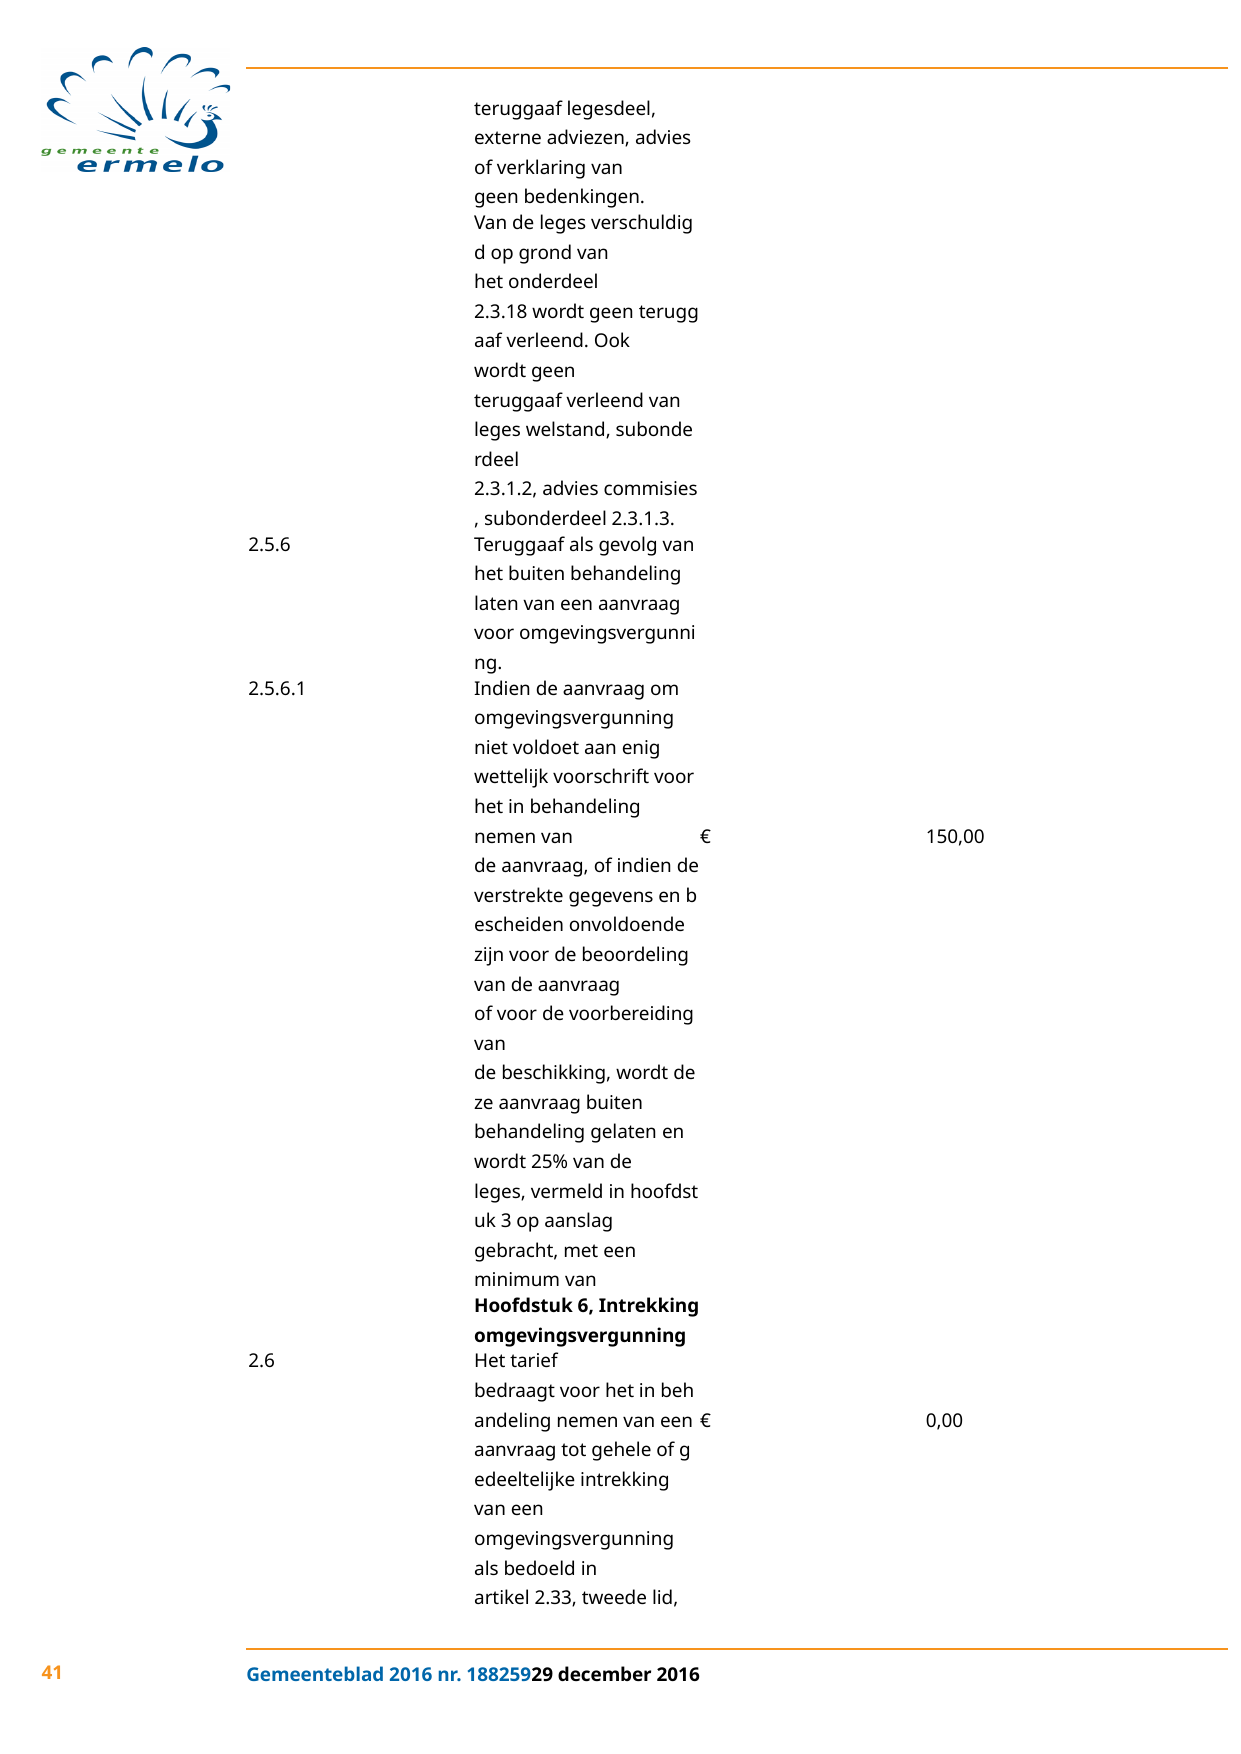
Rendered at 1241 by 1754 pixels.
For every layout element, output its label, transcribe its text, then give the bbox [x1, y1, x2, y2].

table_cell [700, 1292, 926, 1348]
picture [41, 47, 231, 172]
table_cell [926, 95, 1152, 209]
table_cell Indien de aanvraag om omgevingsvergunning niet voldoet aan enig wettelijk voorschrift voor het in behandeling nemen van de aanvraag, of indien de verstrekte gegevens en bescheiden onvoldoende zijn voor de beoordeling van de aanvraag of voor de voorbereiding van de beschikking, wordt deze aanvraag buiten behandeling gelaten en wordt 25% van de leges, vermeld in hoofdstuk 3 op aanslag gebracht, met een minimum van [474, 675, 700, 1292]
table_cell [248, 95, 474, 209]
table_cell 2.5.6.1 [248, 675, 474, 1292]
table_cell [926, 531, 1152, 675]
table_cell € [700, 675, 926, 1292]
table_cell 0,00 [926, 1348, 1152, 1610]
table_cell [926, 209, 1152, 531]
table_cell Teruggaaf als gevolg van het buiten behandeling laten van een aanvraag voor omgevingsvergunning. [474, 531, 700, 675]
table_cell Van de leges verschuldigd op grond van het onderdeel 2.3.18 wordt geen teruggaaf verleend. Ook wordt geen teruggaaf verleend van leges welstand, subonderdeel 2.3.1.2, advies commisies, subonderdeel 2.3.1.3. [474, 209, 700, 531]
table_cell [926, 1292, 1152, 1348]
table_cell [700, 209, 926, 531]
table_cell 2.6 [248, 1348, 474, 1610]
table_cell € [700, 1348, 926, 1610]
table_cell 2.5.6 [248, 531, 474, 675]
table_cell [248, 209, 474, 531]
table_cell Hoofdstuk 6, Intrekking omgevingsvergunning [474, 1292, 700, 1348]
table_cell [248, 1292, 474, 1348]
table_cell [700, 531, 926, 675]
table_cell teruggaaf legesdeel, externe adviezen, advies of verklaring van geen bedenkingen. [474, 95, 700, 209]
table_cell 150,00 [926, 675, 1152, 1292]
table_cell [700, 95, 926, 209]
table_cell Het tarief bedraagt voor het in behandeling nemen van een aanvraag tot gehele of gedeeltelijke intrekking van een omgevingsvergunning als bedoeld in artikel 2.33, tweede lid, [474, 1348, 700, 1610]
